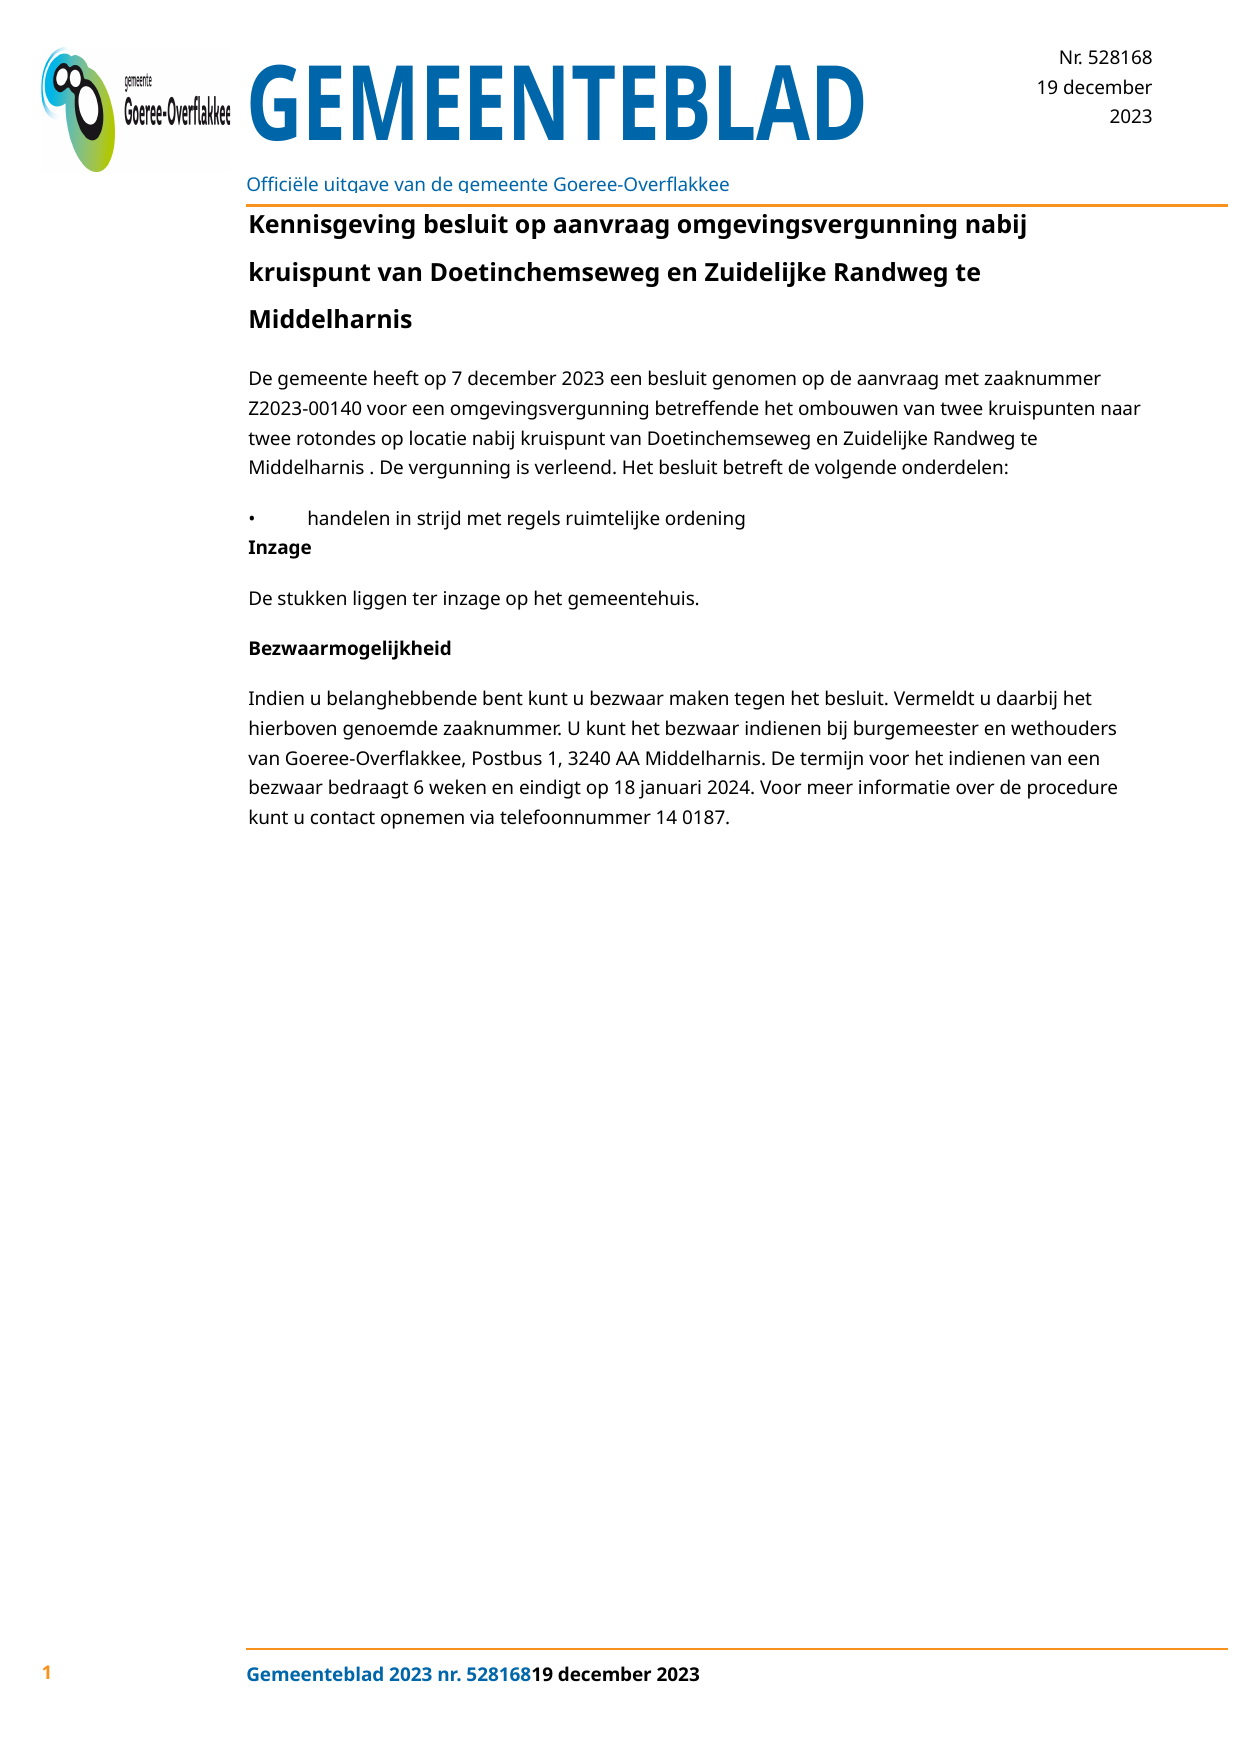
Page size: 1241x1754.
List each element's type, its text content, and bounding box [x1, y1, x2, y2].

text Kennisgeving besluit op aanvraag omgevingsvergunning nabij kruispunt van Doetinchemseweg en Zuidelijke Randweg te Middelharnis [248, 207, 1152, 336]
list handelen in strijd met regels ruimtelijke ordening [248, 505, 1152, 530]
text Bezwaarmogelijkheid [248, 635, 1152, 661]
text De stukken liggen ter inzage op het gemeentehuis. [248, 585, 1152, 610]
text Inzage [248, 534, 1152, 560]
text De gemeente heeft op 7 december 2023 een besluit genomen op de aanvraag met zaaknummer Z2023-00140 voor een omgevingsvergunning betreffende het ombouwen van twee kruispunten naar twee rotondes op locatie nabij kruispunt van Doetinchemseweg en Zuidelijke Randweg te Middelharnis . De vergunning is verleend. Het besluit betreft de volgende onderdelen: [248, 366, 1152, 480]
picture [41, 47, 231, 172]
text Indien u belanghebbende bent kunt u bezwaar maken tegen het besluit. Vermeldt u daarbij het hierboven genoemde zaaknummer. U kunt het bezwaar indienen bij burgemeester en wethouders van Goeree-Overflakkee, Postbus 1, 3240 AA Middelharnis. De termijn voor het indienen van een bezwaar bedraagt 6 weken en eindigt op 18 januari 2024. Voor meer informatie over de procedure kunt u contact opnemen via telefoonnummer 14 0187. [248, 686, 1152, 829]
